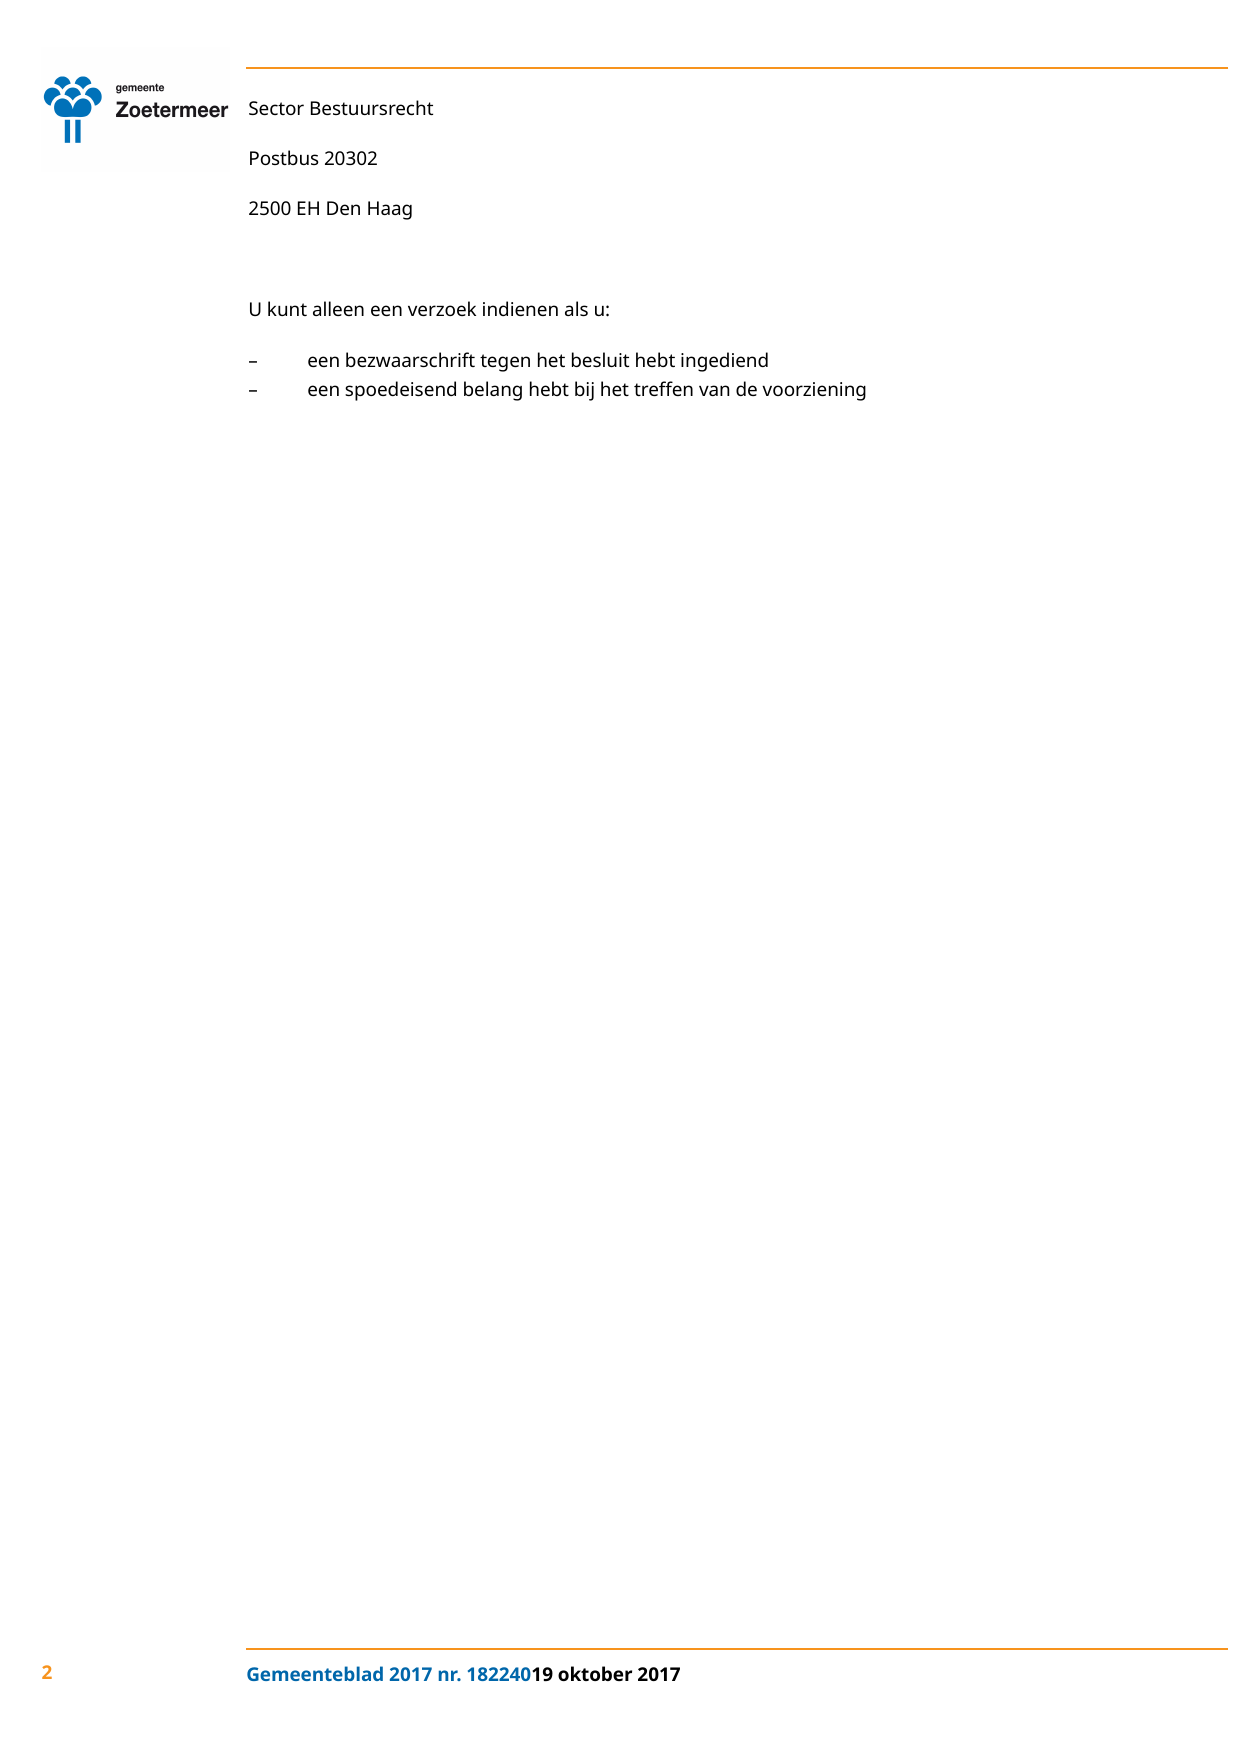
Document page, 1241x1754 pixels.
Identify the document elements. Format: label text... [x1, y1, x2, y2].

list een bezwaarschrift tegen het besluit hebt ingediend [248, 347, 1152, 373]
text Sector Bestuursrecht [248, 95, 1152, 121]
picture [41, 47, 231, 172]
text U kunt alleen een verzoek indienen als u: [248, 296, 1152, 322]
list een spoedeisend belang hebt bij het treffen van de voorziening [248, 376, 1152, 402]
text 2500 EH Den Haag [248, 196, 1152, 221]
text Postbus 20302 [248, 145, 1152, 171]
